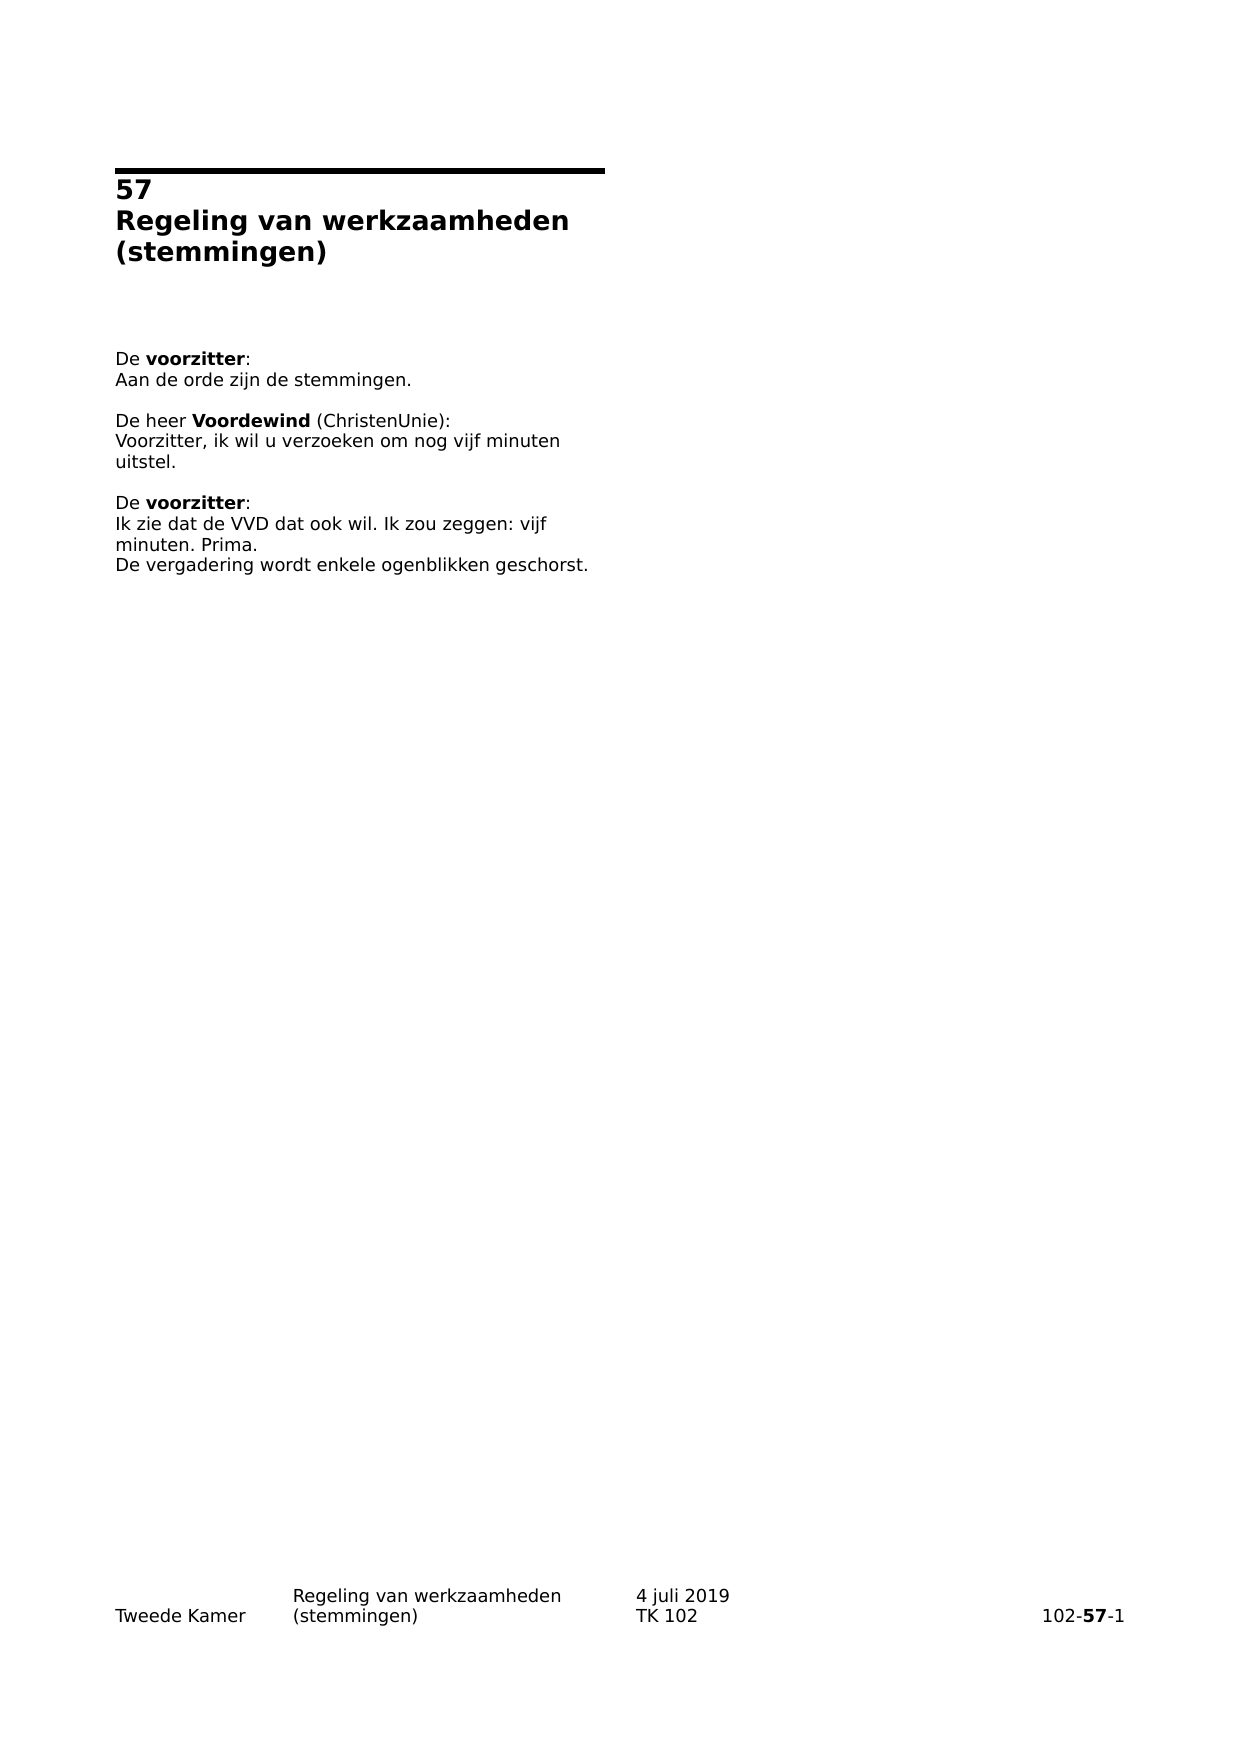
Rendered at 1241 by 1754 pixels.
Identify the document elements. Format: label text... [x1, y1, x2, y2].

text De vergadering wordt enkele ogenblikken geschorst. [115, 555, 605, 576]
text De voorzitter: [115, 349, 605, 369]
title 57 Regeling van werkzaamheden (stemmingen) [115, 174, 605, 268]
text Aan de orde zijn de stemmingen. [115, 369, 605, 390]
text De heer Voordewind (ChristenUnie): [115, 410, 605, 431]
text Ik zie dat de VVD dat ook wil. Ik zou zeggen: vijf minuten. Prima. [115, 513, 605, 555]
text De voorzitter: [115, 493, 605, 513]
text Voorzitter, ik wil u verzoeken om nog vijf minuten uitstel. [115, 431, 605, 473]
